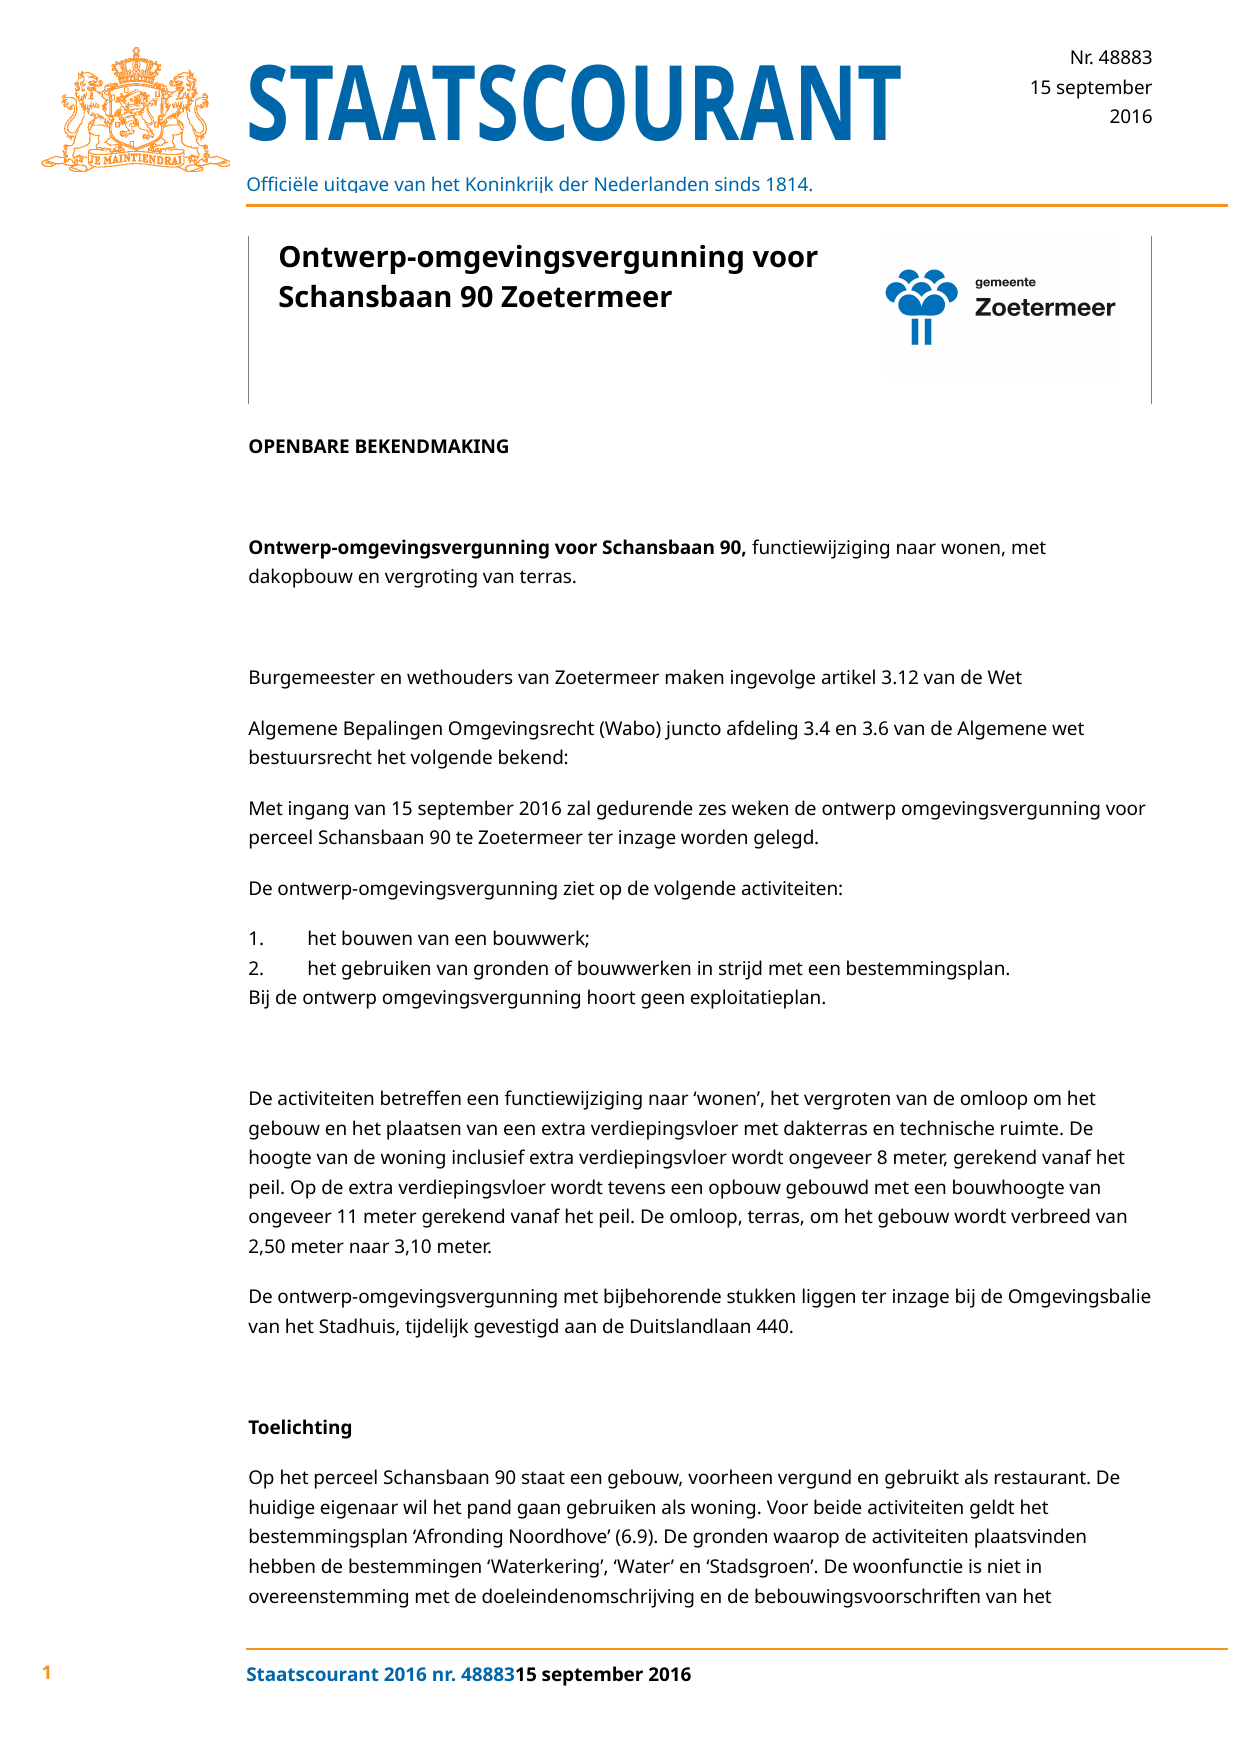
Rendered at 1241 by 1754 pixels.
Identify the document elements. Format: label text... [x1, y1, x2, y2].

text OPENBARE BEKENDMAKING [248, 433, 1152, 459]
text De activiteiten betreffen een functiewijziging naar ‘wonen’, het vergroten van de omloop om het gebouw en het plaatsen van een extra verdiepingsvloer met dakterras en technische ruimte. De hoogte van de woning inclusief extra verdiepingsvloer wordt ongeveer 8 meter, gerekend vanaf het peil. Op de extra verdiepingsvloer wordt tevens een opbouw gebouwd met een bouwhoogte van ongeveer 11 meter gerekend vanaf het peil. De omloop, terras, om het gebouw wordt verbreed van 2,50 meter naar 3,10 meter. [248, 1085, 1152, 1259]
list het gebruiken van gronden of bouwwerken in strijd met een bestemmingsplan. [248, 955, 1152, 981]
picture [41, 47, 231, 172]
text Bij de ontwerp omgevingsvergunning hoort geen exploitatieplan. [248, 984, 1152, 1010]
list het bouwen van een bouwwerk; [248, 925, 1152, 951]
text Toelichting [248, 1414, 1152, 1440]
table_header [850, 236, 1151, 404]
text Burgemeester en wethouders van Zoetermeer maken ingevolge artikel 3.12 van de Wet [248, 664, 1152, 690]
text Op het perceel Schansbaan 90 staat een gebouw, voorheen vergund en gebruikt als restaurant. De huidige eigenaar wil het pand gaan gebruiken als woning. Voor beide activiteiten geldt het bestemmingsplan ‘Afronding Noordhove’ (6.9). De gronden waarop de activiteiten plaatsvinden hebben de bestemmingen ‘Waterkering’, ‘Water’ en ‘Stadsgroen’. De woonfunctie is niet in overeenstemming met de doeleindenomschrijving en de bebouwingsvoorschriften van het [248, 1464, 1152, 1608]
text De ontwerp-omgevingsvergunning ziet op de volgende activiteiten: [248, 875, 1152, 901]
text Met ingang van 15 september 2016 zal gedurende zes weken de ontwerp omgevingsvergunning voor perceel Schansbaan 90 te Zoetermeer ter inzage worden gelegd. [248, 795, 1152, 850]
text Ontwerp-omgevingsvergunning voor Schansbaan 90, functiewijziging naar wonen, met dakopbouw en vergroting van terras. [248, 534, 1152, 589]
picture [882, 236, 1119, 378]
text Algemene Bepalingen Omgevingsrecht (Wabo) juncto afdeling 3.4 en 3.6 van de Algemene wet bestuursrecht het volgende bekend: [248, 715, 1152, 770]
text De ontwerp-omgevingsvergunning met bijbehorende stukken liggen ter inzage bij de Omgevingsbalie van het Stadhuis, tijdelijk gevestigd aan de Duitslandlaan 440. [248, 1284, 1152, 1339]
table_header Ontwerp-omgevingsvergunning voor Schansbaan 90 Zoetermeer [249, 236, 850, 404]
